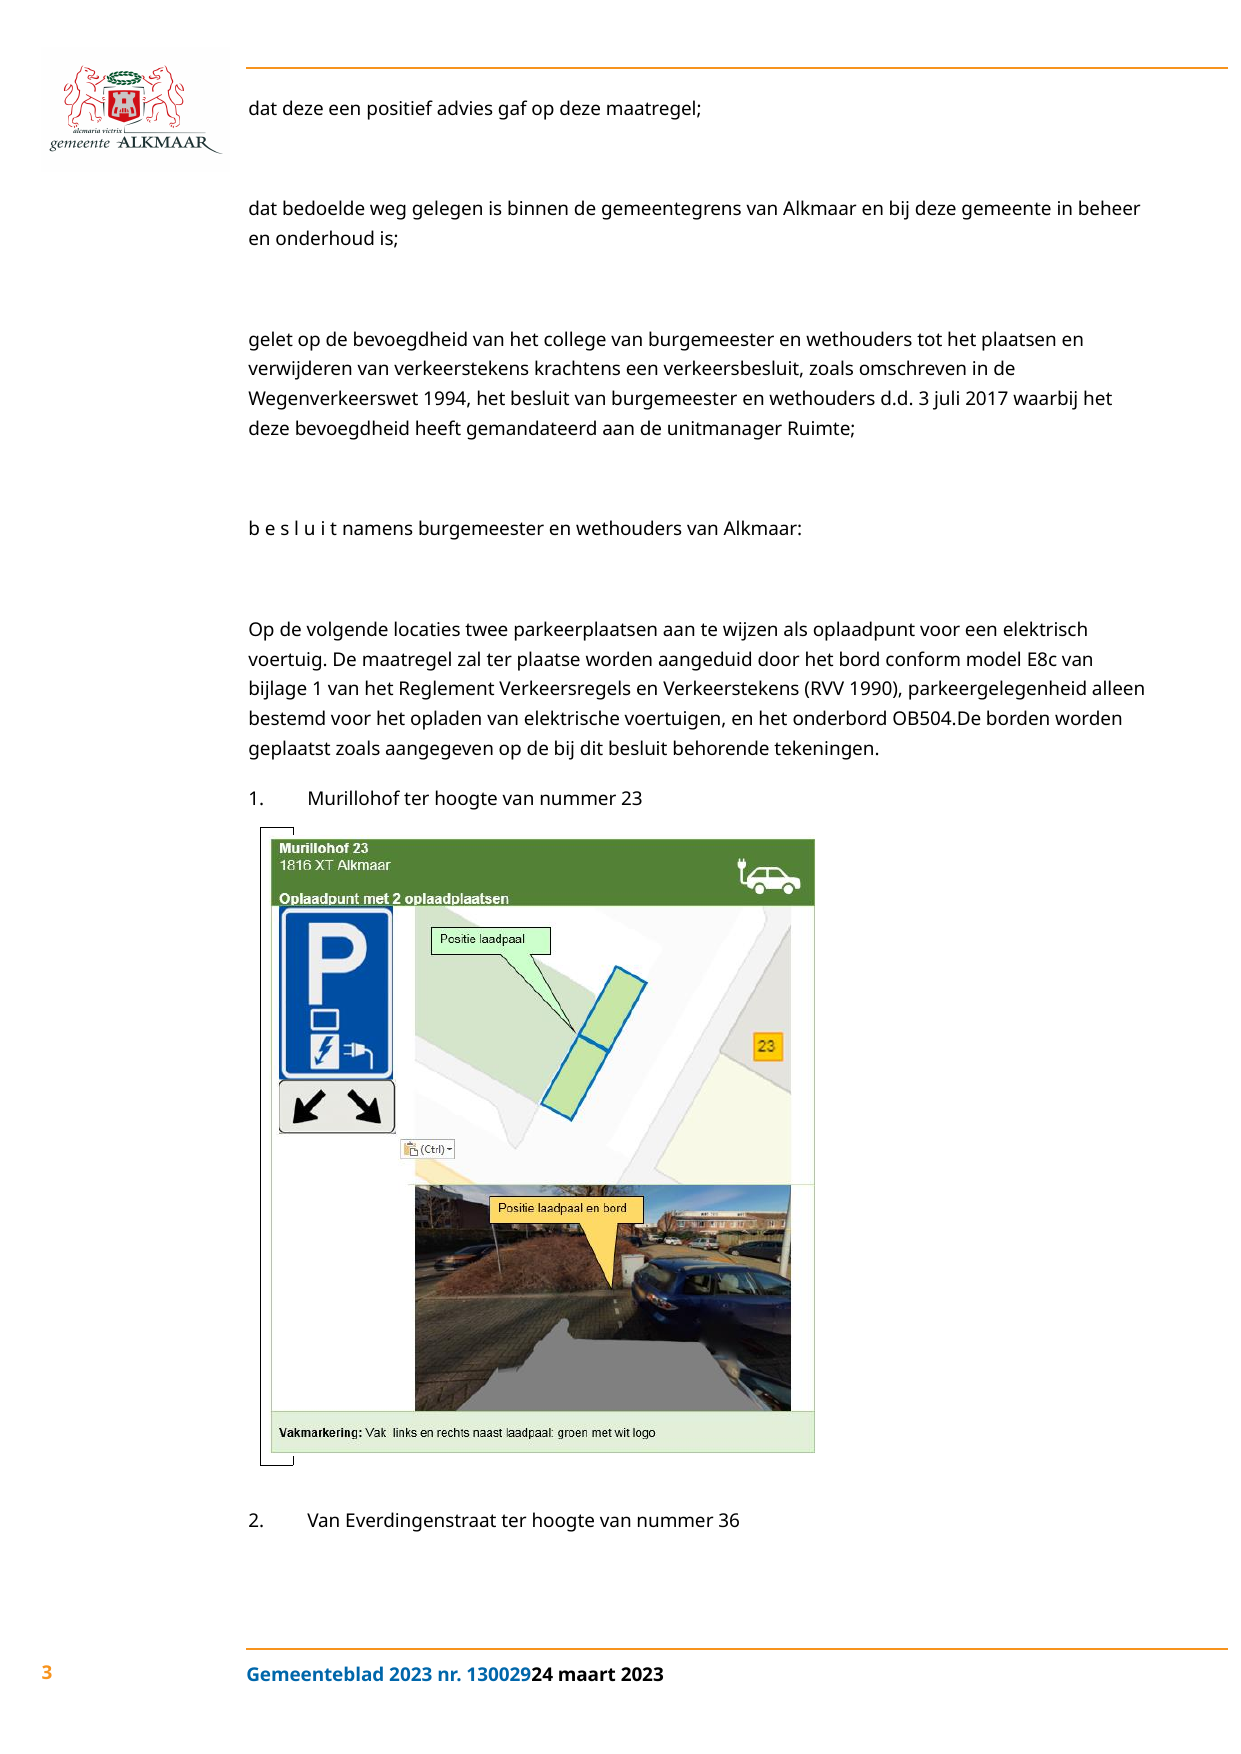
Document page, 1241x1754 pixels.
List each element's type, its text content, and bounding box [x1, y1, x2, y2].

picture [41, 47, 231, 172]
list Murillohof ter hoogte van nummer 23 [248, 785, 1152, 811]
text dat deze een positief advies gaf op deze maatregel; [248, 95, 1152, 121]
picture [268, 835, 817, 1456]
list Van Everdingenstraat ter hoogte van nummer 36 [248, 1507, 1152, 1533]
text gelet op de bevoegdheid van het college van burgemeester en wethouders tot het plaatsen en verwijderen van verkeerstekens krachtens een verkeersbesluit, zoals omschreven in de Wegenverkeerswet 1994, het besluit van burgemeester en wethouders d.d. 3 juli 2017 waarbij het deze bevoegdheid heeft gemandateerd aan de unitmanager Ruimte; [248, 326, 1152, 441]
text Op de volgende locaties twee parkeerplaatsen aan te wijzen als oplaadpunt voor een elektrisch voertuig. De maatregel zal ter plaatse worden aangeduid door het bord conform model E8c van bijlage 1 van het Reglement Verkeersregels en Verkeerstekens (RVV 1990), parkeergelegenheid alleen bestemd voor het opladen van elektrische voertuigen, en het onderbord OB504.De borden worden geplaatst zoals aangegeven op de bij dit besluit behorende tekeningen. [248, 616, 1152, 761]
text dat bedoelde weg gelegen is binnen de gemeentegrens van Alkmaar en bij deze gemeente in beheer en onderhoud is; [248, 196, 1152, 251]
text b e s l u i t namens burgemeester en wethouders van Alkmaar: [248, 516, 1152, 541]
